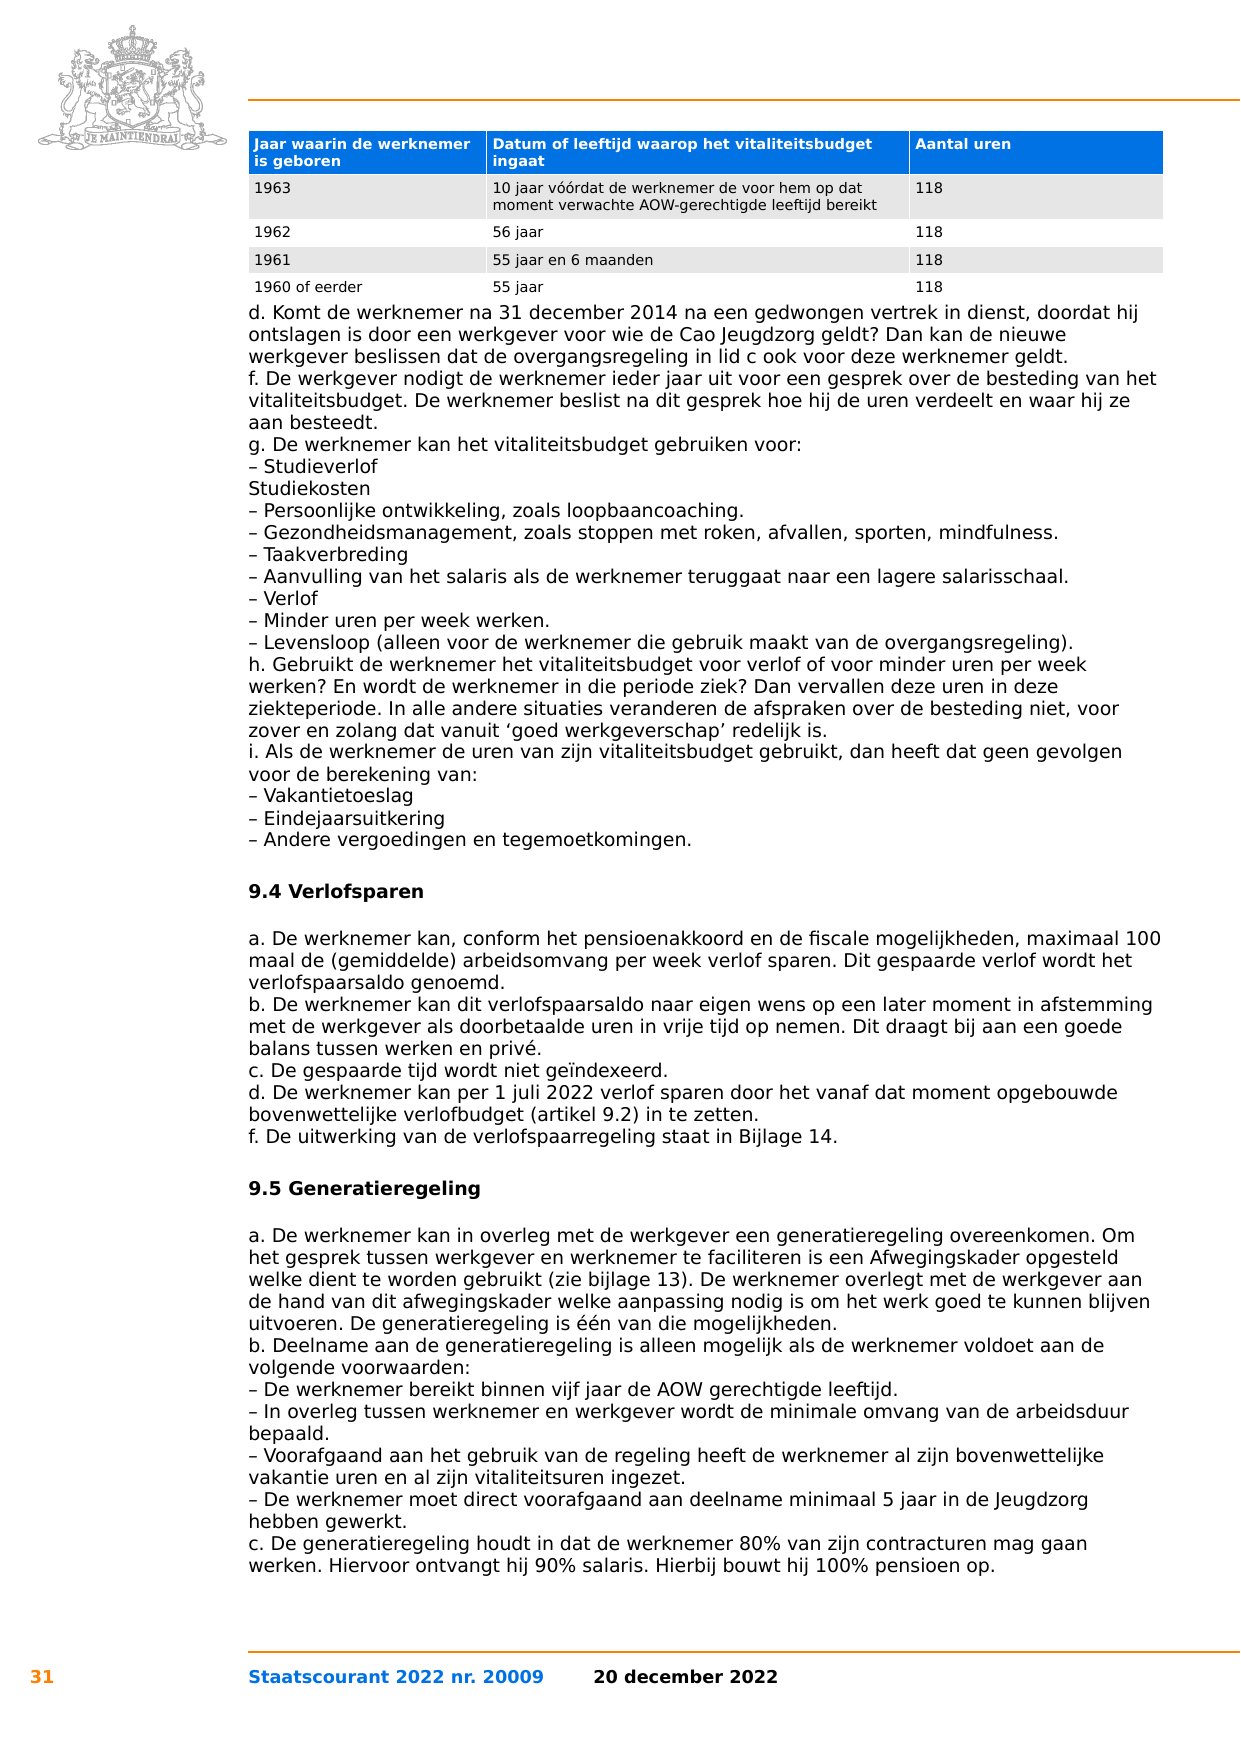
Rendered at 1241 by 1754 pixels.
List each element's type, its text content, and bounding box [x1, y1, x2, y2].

text d. De werknemer kan per 1 juli 2022 verlof sparen door het vanaf dat moment opgebouwde bovenwettelijke verlofbudget (artikel 9.2) in te zetten. [248, 1082, 1163, 1126]
picture [38, 25, 227, 150]
text g. De werknemer kan het vitaliteitsbudget gebruiken voor: [248, 434, 1163, 456]
text – Taakverbreding [248, 544, 1163, 566]
text – Gezondheidsmanagement, zoals stoppen met roken, afvallen, sporten, mindfulness. [248, 522, 1163, 544]
table_cell 56 jaar [487, 220, 909, 246]
text – Voorafgaand aan het gebruik van de regeling heeft de werknemer al zijn bovenwettelijke vakantie uren en al zijn vitaliteitsuren ingezet. [248, 1445, 1163, 1489]
table_cell 118 [910, 247, 1163, 273]
text – In overleg tussen werknemer en werkgever wordt de minimale omvang van de arbeidsduur bepaald. [248, 1401, 1163, 1445]
text – De werknemer bereikt binnen vijf jaar de AOW gerechtigde leeftijd. [248, 1379, 1163, 1401]
text a. De werknemer kan in overleg met de werkgever een generatieregeling overeenkomen. Om het gesprek tussen werkgever en werknemer te faciliteren is een Afwegingskader opgesteld welke dient te worden gebruikt (zie bijlage 13). De werknemer overlegt met de werkgever aan de hand van dit afwegingskader welke aanpassing nodig is om het werk goed te kunnen blijven uitvoeren. De generatieregeling is één van die mogelijkheden. [248, 1225, 1163, 1335]
text – Studieverlof [248, 456, 1163, 478]
text – Minder uren per week werken. [248, 609, 1163, 632]
table_cell 55 jaar en 6 maanden [487, 247, 909, 273]
text f. De uitwerking van de verlofspaarregeling staat in Bijlage 14. [248, 1126, 1163, 1148]
table_cell 10 jaar vóórdat de werknemer de voor hem op dat moment verwachte AOW-gerechtigde leeftijd bereikt [487, 175, 909, 219]
text a. De werknemer kan, conform het pensioenakkoord en de fiscale mogelijkheden, maximaal 100 maal de (gemiddelde) arbeidsomvang per week verlof sparen. Dit gespaarde verlof wordt het verlofspaarsaldo genoemd. [248, 928, 1163, 994]
table_cell 55 jaar [487, 275, 909, 301]
text c. De gespaarde tijd wordt niet geïndexeerd. [248, 1060, 1163, 1082]
text h. Gebruikt de werknemer het vitaliteitsbudget voor verlof of voor minder uren per week werken? En wordt de werknemer in die periode ziek? Dan vervallen deze uren in deze ziekteperiode. In alle andere situaties veranderen de afspraken over de besteding niet, voor zover en zolang dat vanuit ‘goed werkgeverschap’ redelijk is. [248, 653, 1163, 741]
table_header Jaar waarin de werknemer is geboren [249, 131, 486, 174]
text – Aanvulling van het salaris als de werknemer teruggaat naar een lagere salarisschaal. [248, 566, 1163, 588]
text – Vakantietoeslag [248, 785, 1163, 807]
text – De werknemer moet direct voorafgaand aan deelname minimaal 5 jaar in de Jeugdzorg hebben gewerkt. [248, 1489, 1163, 1533]
subtitle 9.4 Verlofsparen [248, 881, 1163, 903]
text Studiekosten [248, 478, 1163, 500]
text – Eindejaarsuitkering [248, 807, 1163, 829]
table_cell 1963 [249, 175, 486, 219]
table_cell 1962 [249, 220, 486, 246]
text – Persoonlijke ontwikkeling, zoals loopbaancoaching. [248, 500, 1163, 522]
text b. Deelname aan de generatieregeling is alleen mogelijk als de werknemer voldoet aan de volgende voorwaarden: [248, 1335, 1163, 1379]
subtitle 9.5 Generatieregeling [248, 1178, 1163, 1200]
text d. Komt de werknemer na 31 december 2014 na een gedwongen vertrek in dienst, doordat hij ontslagen is door een werkgever voor wie de Cao Jeugdzorg geldt? Dan kan de nieuwe werkgever beslissen dat de overgangsregeling in lid c ook voor deze werknemer geldt. [248, 302, 1163, 368]
text f. De werkgever nodigt de werknemer ieder jaar uit voor een gesprek over de besteding van het vitaliteitsbudget. De werknemer beslist na dit gesprek hoe hij de uren verdeelt en waar hij ze aan besteedt. [248, 368, 1163, 434]
table_header Datum of leeftijd waarop het vitaliteitsbudget ingaat [487, 131, 909, 174]
table_cell 118 [910, 175, 1163, 219]
table_cell 1961 [249, 247, 486, 273]
table_cell 1960 of eerder [249, 275, 486, 301]
text c. De generatieregeling houdt in dat de werknemer 80% van zijn contracturen mag gaan werken. Hiervoor ontvangt hij 90% salaris. Hierbij bouwt hij 100% pensioen op. [248, 1533, 1163, 1577]
text – Andere vergoedingen en tegemoetkomingen. [248, 829, 1163, 851]
table_header Aantal uren [910, 131, 1163, 174]
text b. De werknemer kan dit verlofspaarsaldo naar eigen wens op een later moment in afstemming met de werkgever als doorbetaalde uren in vrije tijd op nemen. Dit draagt bij aan een goede balans tussen werken en privé. [248, 994, 1163, 1060]
table_cell 118 [910, 220, 1163, 246]
text – Levensloop (alleen voor de werknemer die gebruik maakt van de overgangsregeling). [248, 632, 1163, 653]
text i. Als de werknemer de uren van zijn vitaliteitsbudget gebruikt, dan heeft dat geen gevolgen voor de berekening van: [248, 741, 1163, 785]
text – Verlof [248, 588, 1163, 609]
table_cell 118 [910, 275, 1163, 301]
